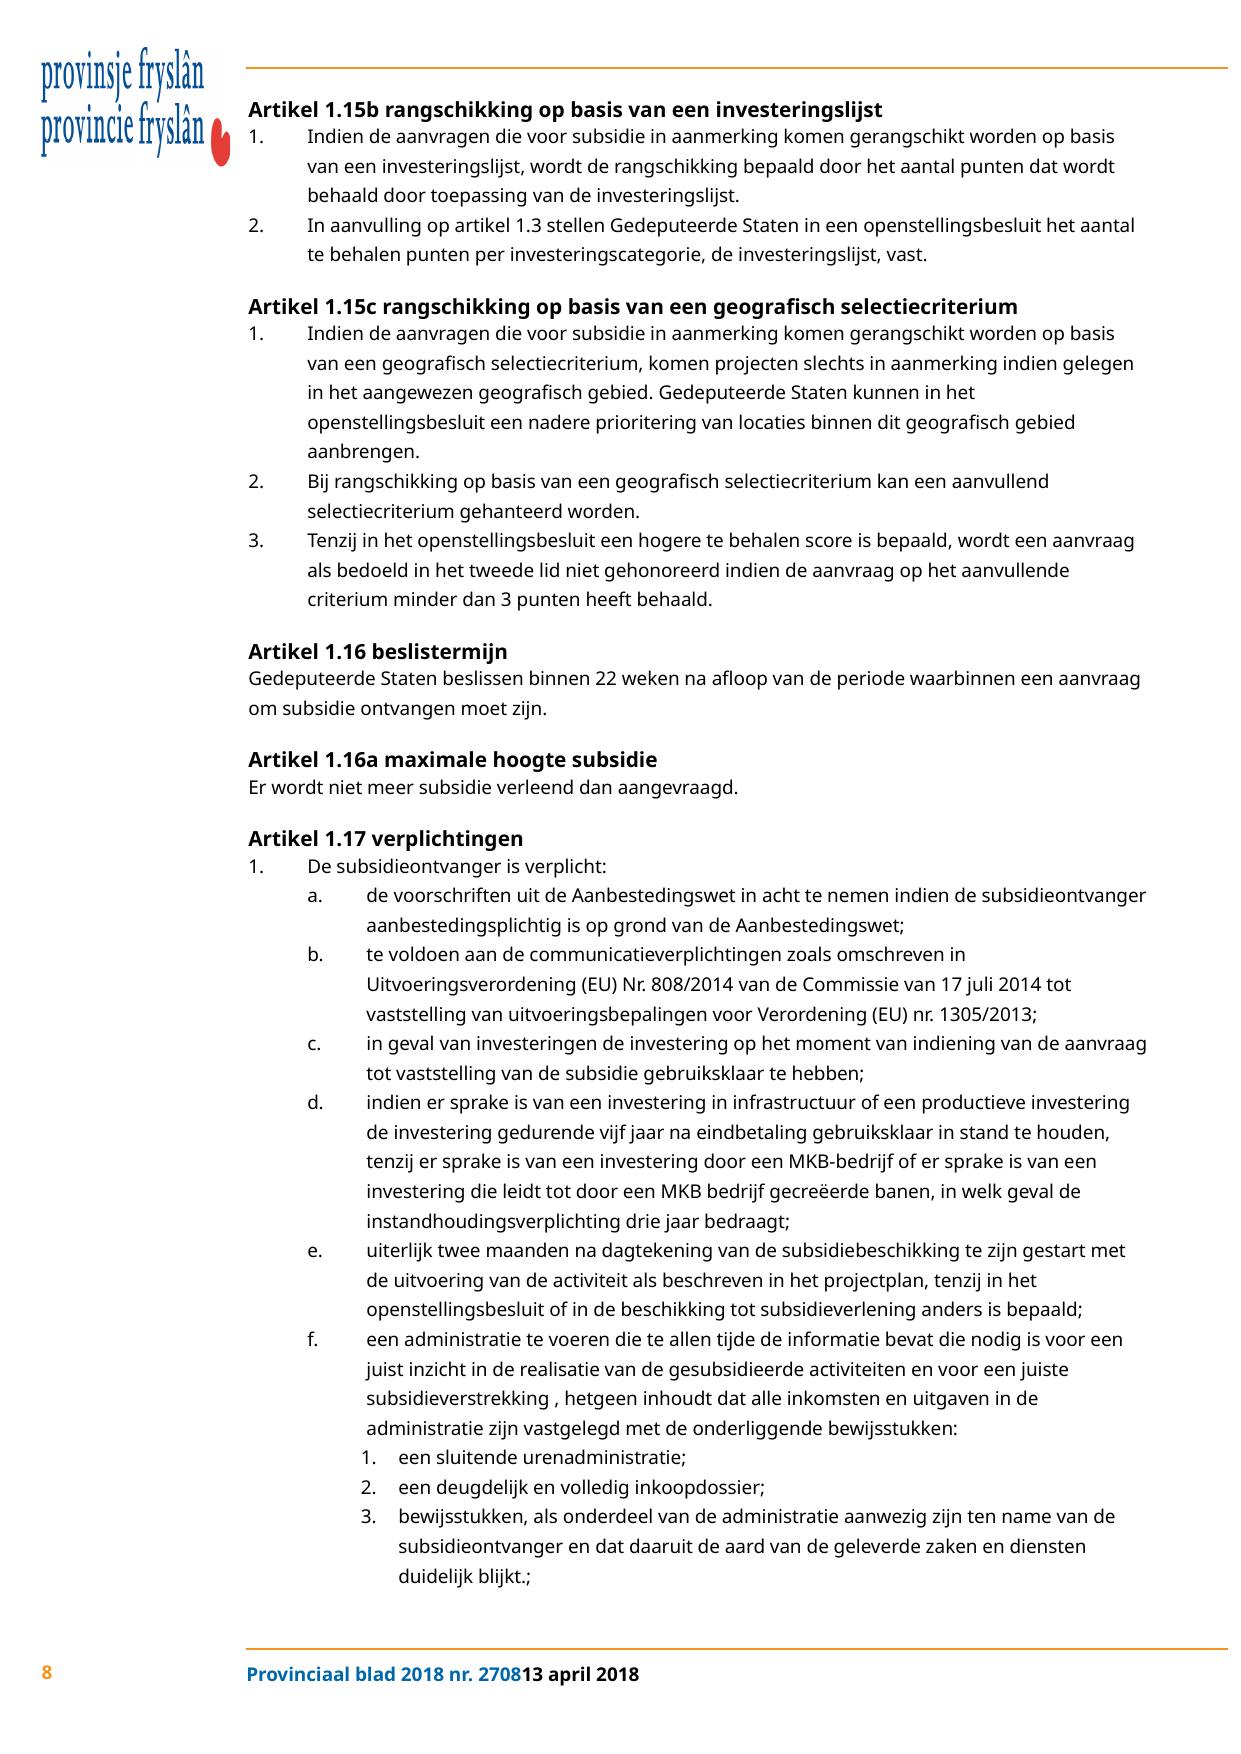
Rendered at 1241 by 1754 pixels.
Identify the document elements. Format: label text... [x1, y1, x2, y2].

list in geval van investeringen de investering op het moment van indiening van de aanvraag tot vaststelling van de subsidie gebruiksklaar te hebben; [307, 1030, 1152, 1086]
text Artikel 1.17 verplichtingen [248, 824, 1152, 853]
text Artikel 1.15b rangschikking op basis van een investeringslijst [248, 95, 1152, 123]
list uiterlijk twee maanden na dagtekening van de subsidiebeschikking te zijn gestart met de uitvoering van de activiteit als beschreven in het projectplan, tenzij in het openstellingsbesluit of in de beschikking tot subsidieverlening anders is bepaald; [307, 1237, 1152, 1322]
list In aanvulling op artikel 1.3 stellen Gedeputeerde Staten in een openstellingsbesluit het aantal te behalen punten per investeringscategorie, de investeringslijst, vast. [248, 212, 1152, 267]
list Indien de aanvragen die voor subsidie in aanmerking komen gerangschikt worden op basis van een geografisch selectiecriterium, komen projecten slechts in aanmerking indien gelegen in het aangewezen geografisch gebied. Gedeputeerde Staten kunnen in het openstellingsbesluit een nadere prioritering van locaties binnen dit geografisch gebied aanbrengen. [248, 320, 1152, 464]
list bewijsstukken, als onderdeel van de administratie aanwezig zijn ten name van de subsidieontvanger en dat daaruit de aard van de geleverde zaken en diensten duidelijk blijkt.; [361, 1504, 1152, 1588]
list te voldoen aan de communicatieverplichtingen zoals omschreven in Uitvoeringsverordening (EU) Nr. 808/2014 van de Commissie van 17 juli 2014 tot vaststelling van uitvoeringsbepalingen voor Verordening (EU) nr. 1305/2013; [307, 942, 1152, 1026]
list een administratie te voeren die te allen tijde de informatie bevat die nodig is voor een juist inzicht in de realisatie van de gesubsidieerde activiteiten en voor een juiste subsidieverstrekking , hetgeen inhoudt dat alle inkomsten en uitgaven in de administratie zijn vastgelegd met de onderliggende bewijsstukken: [307, 1326, 1152, 1441]
list een deugdelijk en volledig inkoopdossier; [361, 1474, 1152, 1500]
list De subsidieontvanger is verplicht: [248, 853, 1152, 878]
list indien er sprake is van een investering in infrastructuur of een productieve investering de investering gedurende vijf jaar na eindbetaling gebruiksklaar in stand te houden, tenzij er sprake is van een investering door een MKB-bedrijf of er sprake is van een investering die leidt tot door een MKB bedrijf gecreëerde banen, in welk geval de instandhoudingsverplichting drie jaar bedraagt; [307, 1089, 1152, 1233]
list Tenzij in het openstellingsbesluit een hogere te behalen score is bepaald, wordt een aanvraag als bedoeld in het tweede lid niet gehonoreerd indien de aanvraag op het aanvullende criterium minder dan 3 punten heeft behaald. [248, 527, 1152, 612]
list een sluitende urenadministratie; [361, 1444, 1152, 1470]
text Artikel 1.15c rangschikking op basis van een geografisch selectiecriterium [248, 292, 1152, 320]
text Artikel 1.16a maximale hoogte subsidie [248, 746, 1152, 774]
list de voorschriften uit de Aanbestedingswet in acht te nemen indien de subsidieontvanger aanbestedingsplichtig is op grond van de Aanbestedingswet; [307, 882, 1152, 938]
picture [41, 47, 231, 172]
list Indien de aanvragen die voor subsidie in aanmerking komen gerangschikt worden op basis van een investeringslijst, wordt de rangschikking bepaald door het aantal punten dat wordt behaald door toepassing van de investeringslijst. [248, 123, 1152, 208]
list Bij rangschikking op basis van een geografisch selectiecriterium kan een aanvullend selectiecriterium gehanteerd worden. [248, 468, 1152, 524]
text Er wordt niet meer subsidie verleend dan aangevraagd. [248, 774, 1152, 800]
text Gedeputeerde Staten beslissen binnen 22 weken na afloop van de periode waarbinnen een aanvraag om subsidie ontvangen moet zijn. [248, 666, 1152, 721]
text Artikel 1.16 beslistermijn [248, 637, 1152, 666]
